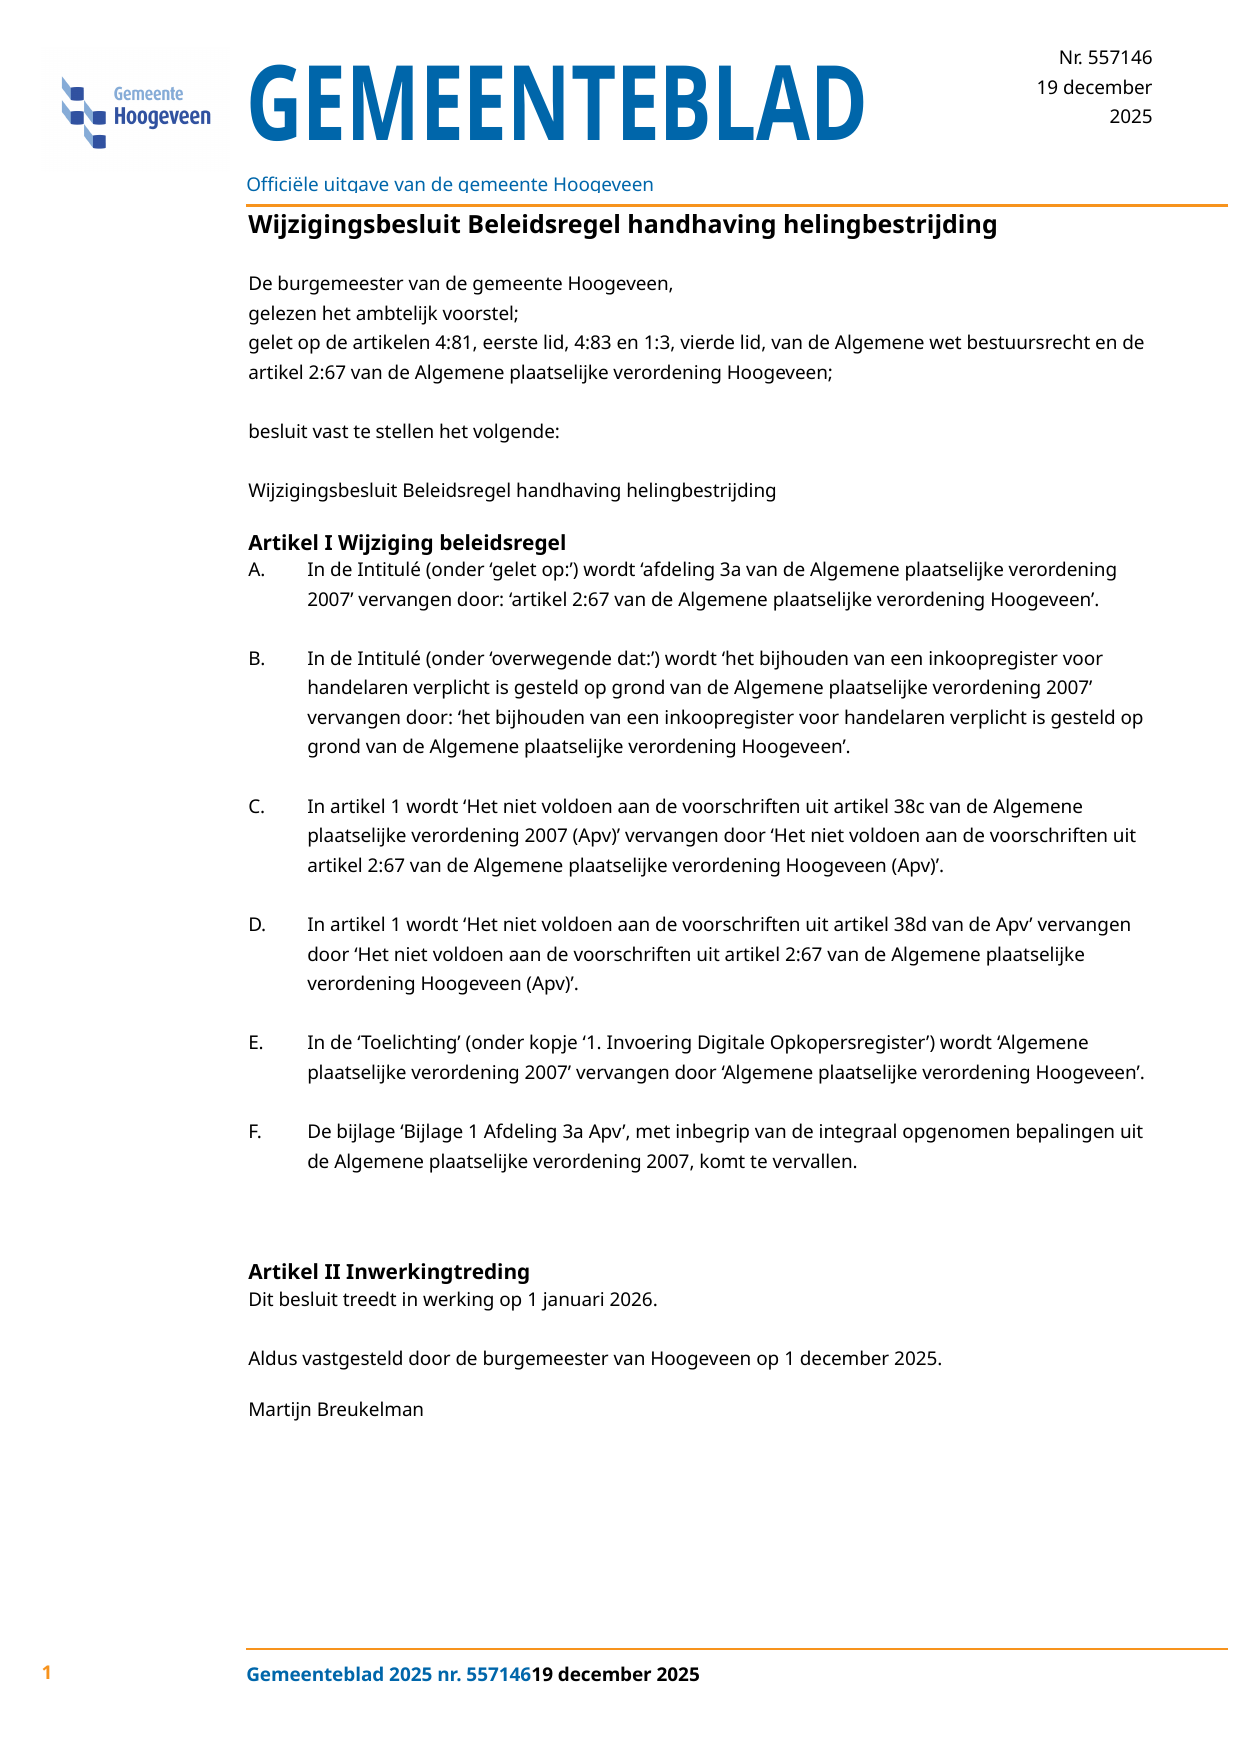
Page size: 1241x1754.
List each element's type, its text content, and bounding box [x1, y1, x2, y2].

list In artikel 1 wordt ‘Het niet voldoen aan de voorschriften uit artikel 38c van de Algemene plaatselijke verordening 2007 (Apv)’ vervangen door ‘Het niet voldoen aan de voorschriften uit artikel 2:67 van de Algemene plaatselijke verordening Hoogeveen (Apv)’. [248, 793, 1152, 878]
list In artikel 1 wordt ‘Het niet voldoen aan de voorschriften uit artikel 38d van de Apv’ vervangen door ‘Het niet voldoen aan de voorschriften uit artikel 2:67 van de Algemene plaatselijke verordening Hoogeveen (Apv)’. [248, 911, 1152, 996]
text Dit besluit treedt in werking op 1 januari 2026. [248, 1286, 1152, 1312]
list De bijlage ‘Bijlage 1 Afdeling 3a Apv’, met inbegrip van de integraal opgenomen bepalingen uit de Algemene plaatselijke verordening 2007, komt te vervallen. [248, 1118, 1152, 1174]
text gelezen het ambtelijk voorstel; [248, 300, 1152, 326]
picture [41, 47, 231, 172]
text Artikel I Wijziging beleidsregel [248, 528, 1152, 556]
text besluit vast te stellen het volgende: [248, 418, 1152, 444]
text De burgemeester van de gemeente Hoogeveen, [248, 270, 1152, 296]
text Wijzigingsbesluit Beleidsregel handhaving helingbestrijding [248, 477, 1152, 503]
text Artikel II Inwerkingtreding [248, 1257, 1152, 1286]
text Wijzigingsbesluit Beleidsregel handhaving helingbestrijding [248, 207, 1152, 241]
list In de Intitulé (onder ‘gelet op:’) wordt ‘afdeling 3a van de Algemene plaatselijke verordening 2007’ vervangen door: ‘artikel 2:67 van de Algemene plaatselijke verordening Hoogeveen’. [248, 556, 1152, 612]
list In de ‘Toelichting’ (onder kopje ‘1. Invoering Digitale Opkopersregister’) wordt ‘Algemene plaatselijke verordening 2007’ vervangen door ‘Algemene plaatselijke verordening Hoogeveen’. [248, 1029, 1152, 1085]
list In de Intitulé (onder ‘overwegende dat:’) wordt ‘het bijhouden van een inkoopregister voor handelaren verplicht is gesteld op grond van de Algemene plaatselijke verordening 2007’ vervangen door: ‘het bijhouden van een inkoopregister voor handelaren verplicht is gesteld op grond van de Algemene plaatselijke verordening Hoogeveen’. [248, 645, 1152, 759]
text gelet op de artikelen 4:81, eerste lid, 4:83 en 1:3, vierde lid, van de Algemene wet bestuursrecht en de artikel 2:67 van de Algemene plaatselijke verordening Hoogeveen; [248, 329, 1152, 385]
text Aldus vastgesteld door de burgemeester van Hoogeveen op 1 december 2025. [248, 1345, 1152, 1371]
text Martijn Breukelman [248, 1397, 1152, 1422]
